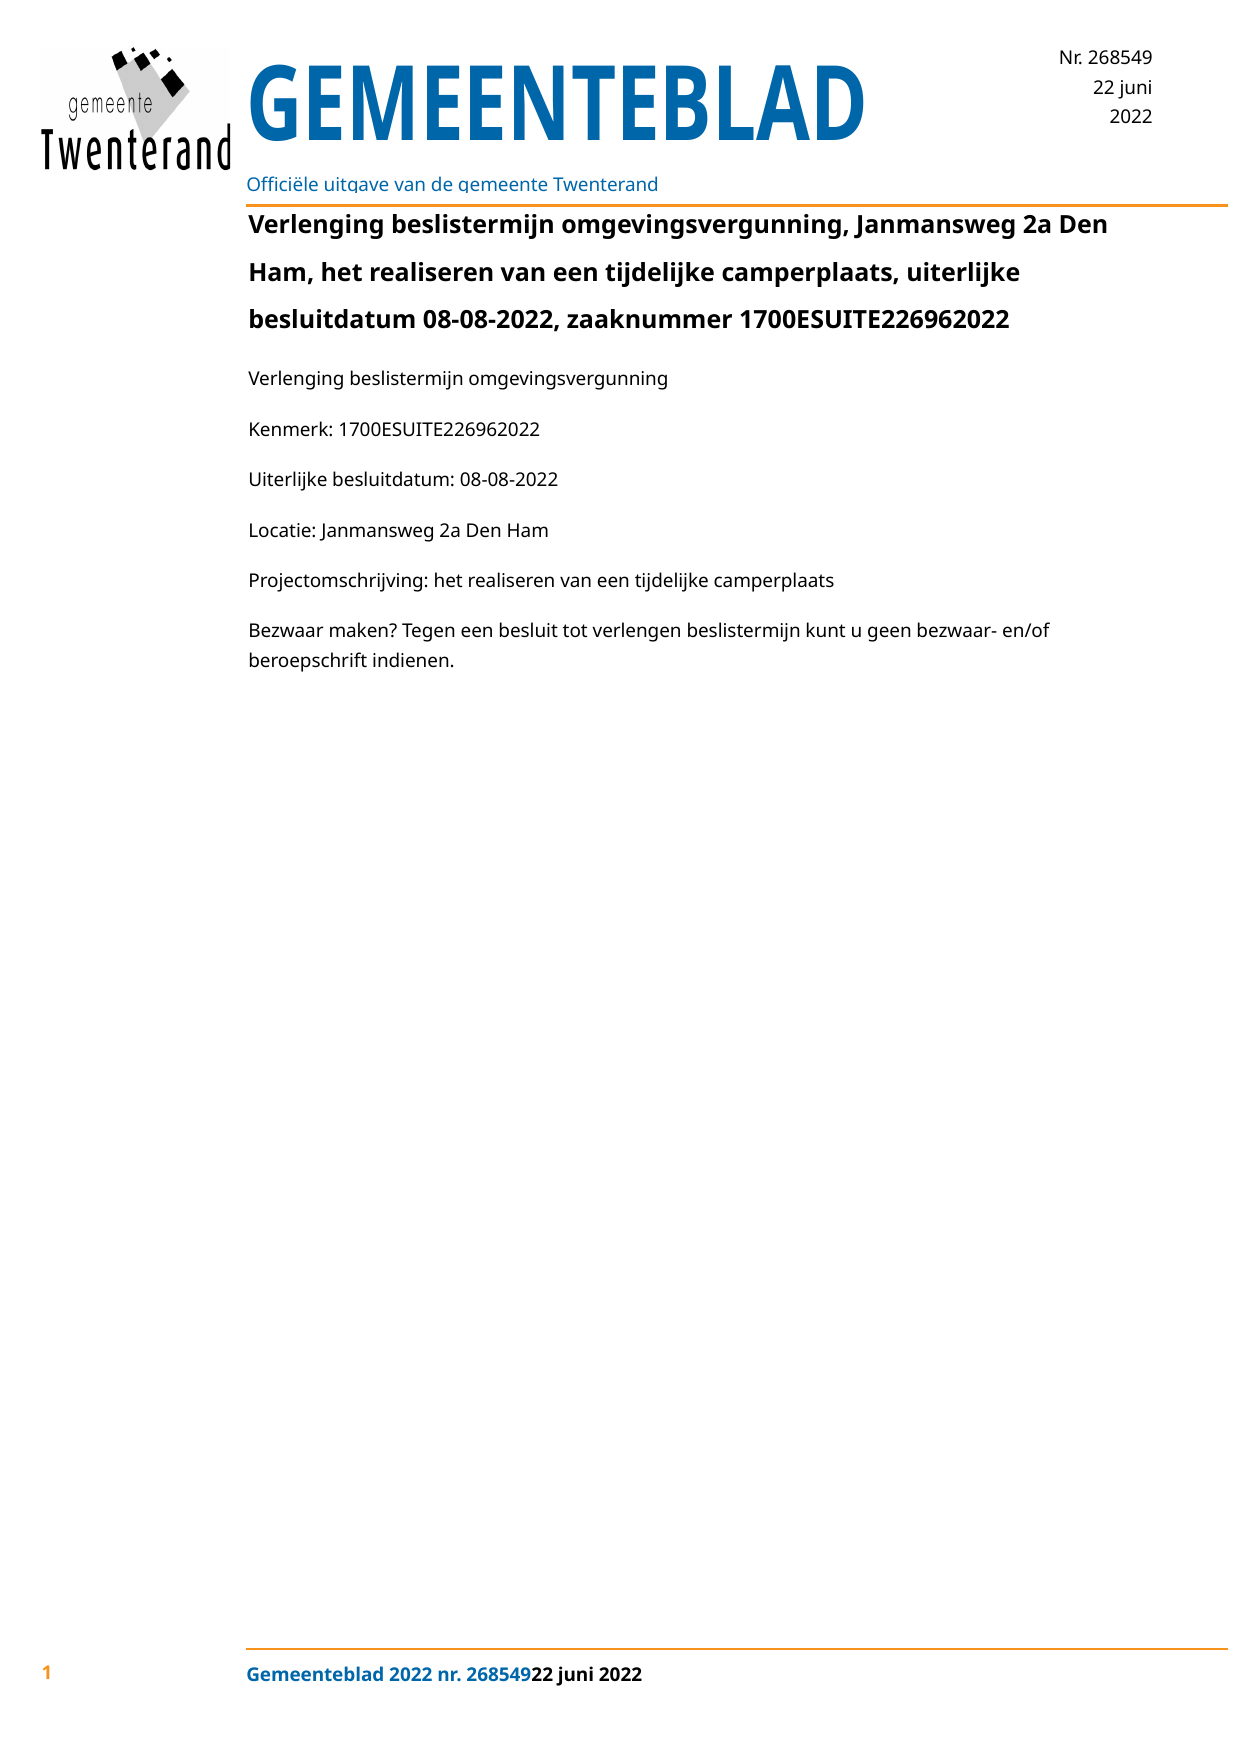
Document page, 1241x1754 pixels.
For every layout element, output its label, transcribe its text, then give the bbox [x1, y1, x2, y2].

text Projectomschrijving: het realiseren van een tijdelijke camperplaats [248, 567, 1152, 593]
text Locatie: Janmansweg 2a Den Ham [248, 517, 1152, 542]
text Kenmerk: 1700ESUITE226962022 [248, 416, 1152, 442]
picture [41, 47, 231, 172]
text Verlenging beslistermijn omgevingsvergunning, Janmansweg 2a Den Ham, het realiseren van een tijdelijke camperplaats, uiterlijke besluitdatum 08-08-2022, zaaknummer 1700ESUITE226962022 [248, 207, 1152, 336]
text Bezwaar maken? Tegen een besluit tot verlengen beslistermijn kunt u geen bezwaar- en/of beroepschrift indienen. [248, 618, 1152, 673]
text Uiterlijke besluitdatum: 08-08-2022 [248, 466, 1152, 492]
text Verlenging beslistermijn omgevingsvergunning [248, 366, 1152, 391]
